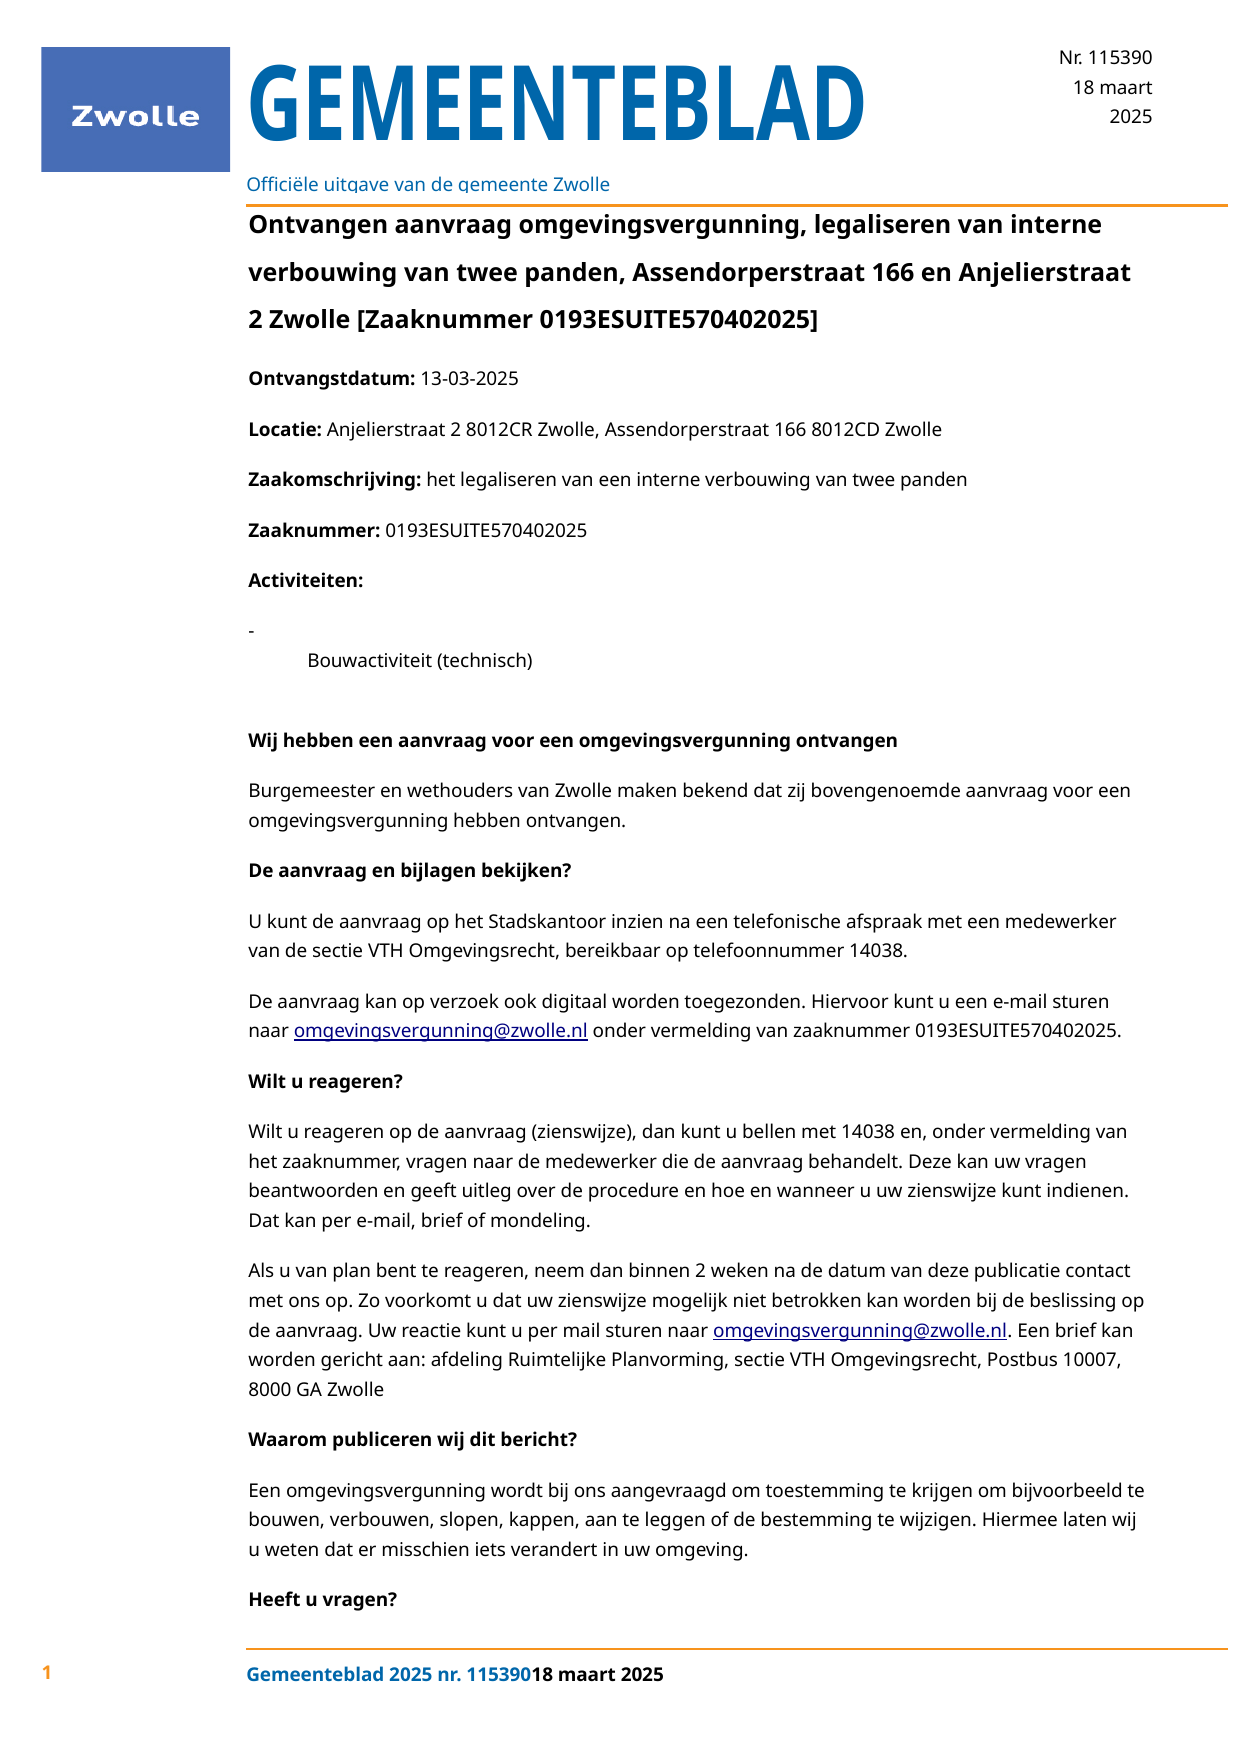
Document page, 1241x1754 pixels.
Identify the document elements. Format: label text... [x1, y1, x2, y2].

list Bouwactiviteit (technisch) [248, 647, 1152, 673]
text Ontvangen aanvraag omgevingsvergunning, legaliseren van interne verbouwing van twee panden, Assendorperstraat 166 en Anjelierstraat 2 Zwolle [Zaaknummer 0193ESUITE570402025] [248, 207, 1152, 336]
picture [41, 47, 231, 172]
text Wilt u reageren op de aanvraag (zienswijze), dan kunt u bellen met 14038 en, onder vermelding van het zaaknummer, vragen naar de medewerker die de aanvraag behandelt. Deze kan uw vragen beantwoorden en geeft uitleg over de procedure en hoe en wanneer u uw zienswijze kunt indienen. Dat kan per e-mail, brief of mondeling. [248, 1118, 1152, 1233]
text Waarom publiceren wij dit bericht? [248, 1426, 1152, 1452]
text Burgemeester en wethouders van Zwolle maken bekend dat zij bovengenoemde aanvraag voor een omgevingsvergunning hebben ontvangen. [248, 778, 1152, 833]
text De aanvraag en bijlagen bekijken? [248, 858, 1152, 883]
text De aanvraag kan op verzoek ook digitaal worden toegezonden. Hiervoor kunt u een e-mail sturen naar omgevingsvergunning@zwolle.nl onder vermelding van zaaknummer 0193ESUITE570402025. [248, 988, 1152, 1043]
text Zaakomschrijving: het legaliseren van een interne verbouwing van twee panden [248, 466, 1152, 492]
text Zaaknummer: 0193ESUITE570402025 [248, 517, 1152, 542]
text Activiteiten: [248, 567, 1152, 593]
text Locatie: Anjelierstraat 2 8012CR Zwolle, Assendorperstraat 166 8012CD Zwolle [248, 416, 1152, 442]
text Ontvangstdatum: 13-03-2025 [248, 366, 1152, 391]
text Wij hebben een aanvraag voor een omgevingsvergunning ontvangen [248, 727, 1152, 753]
text Als u van plan bent te reageren, neem dan binnen 2 weken na de datum van deze publicatie contact met ons op. Zo voorkomt u dat uw zienswijze mogelijk niet betrokken kan worden bij de beslissing op de aanvraag. Uw reactie kunt u per mail sturen naar omgevingsvergunning@zwolle.nl. Een brief kan worden gericht aan: afdeling Ruimtelijke Planvorming, sectie VTH Omgevingsrecht, Postbus 10007, 8000 GA Zwolle [248, 1258, 1152, 1402]
text Een omgevingsvergunning wordt bij ons aangevraagd om toestemming te krijgen om bijvoorbeeld te bouwen, verbouwen, slopen, kappen, aan te leggen of de bestemming te wijzigen. Hiermee laten wij u weten dat er misschien iets verandert in uw omgeving. [248, 1477, 1152, 1562]
text U kunt de aanvraag op het Stadskantoor inzien na een telefonische afspraak met een medewerker van de sectie VTH Omgevingsrecht, bereikbaar op telefoonnummer 14038. [248, 908, 1152, 963]
text Heeft u vragen? [248, 1586, 1152, 1612]
text Wilt u reageren? [248, 1068, 1152, 1094]
